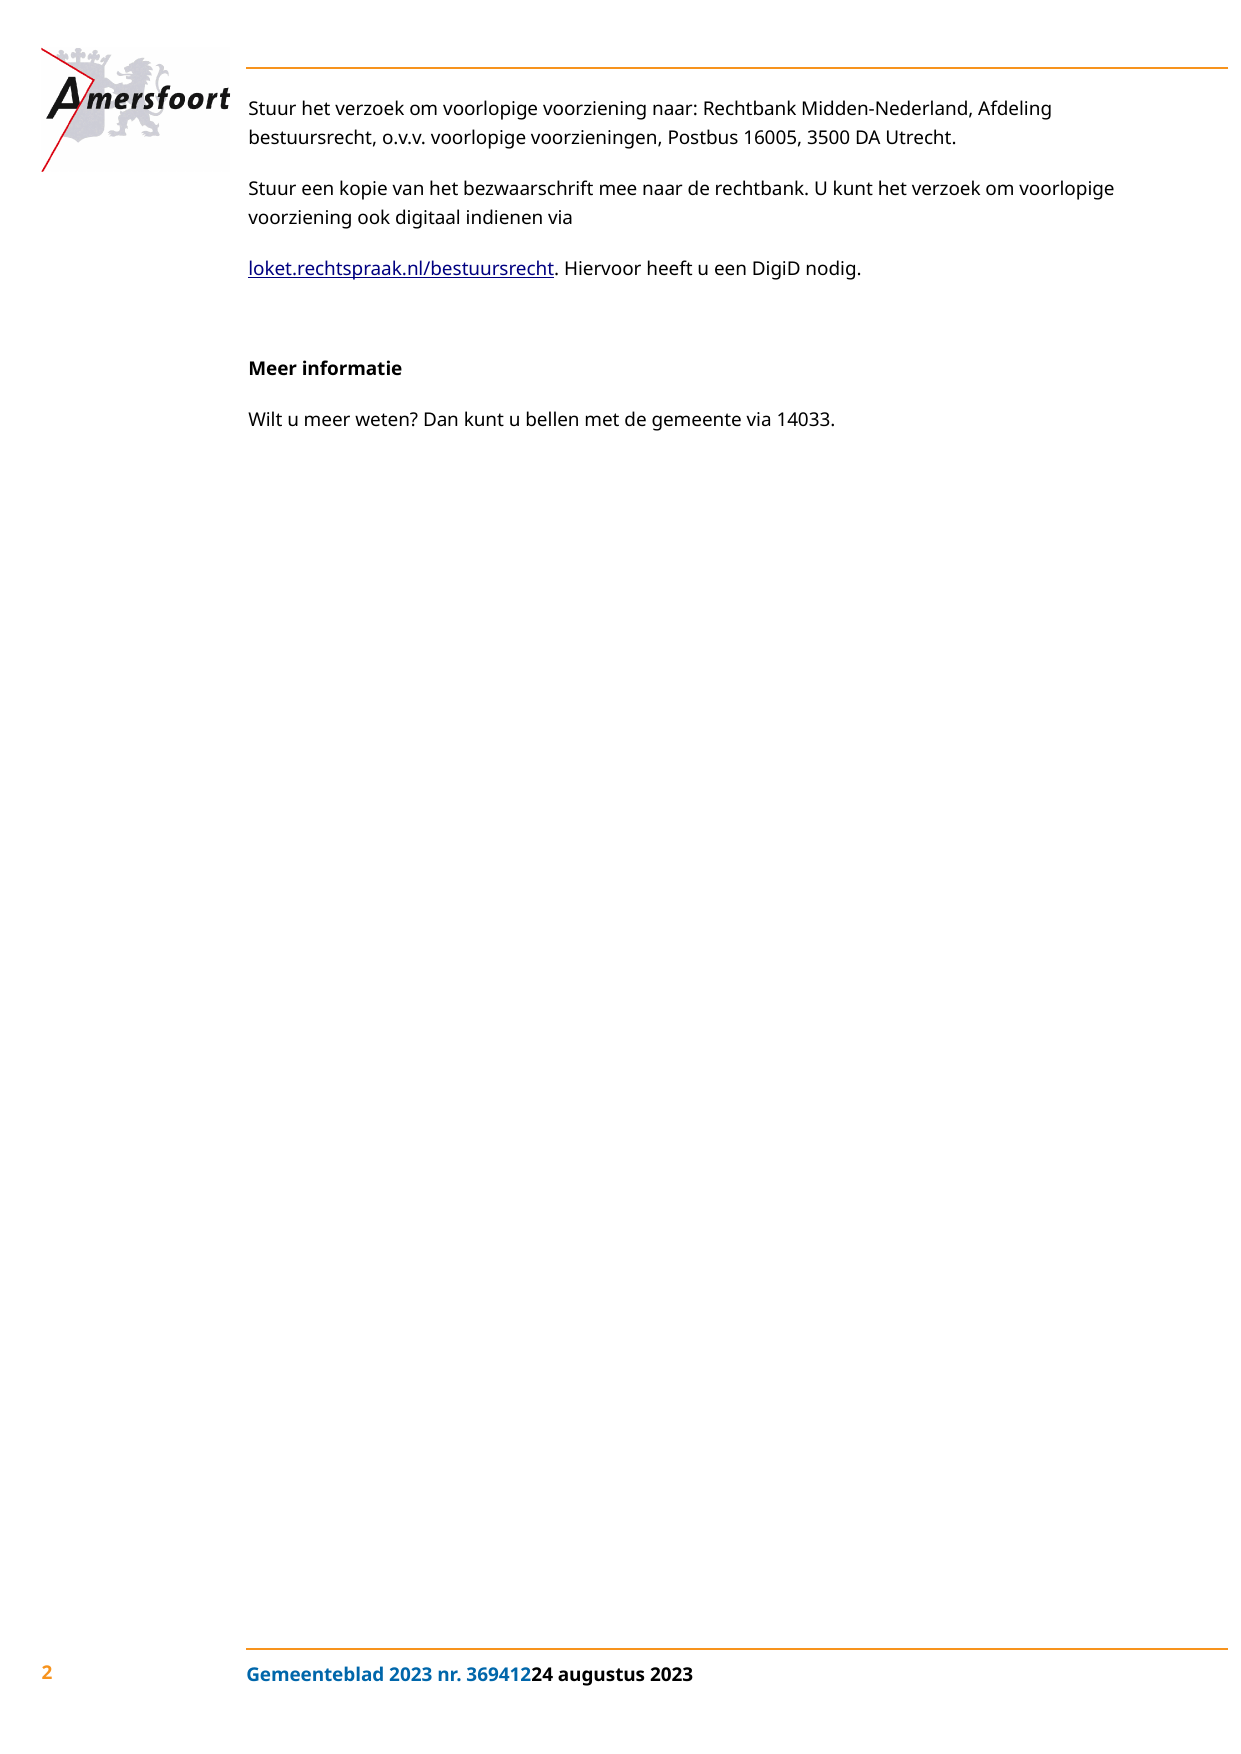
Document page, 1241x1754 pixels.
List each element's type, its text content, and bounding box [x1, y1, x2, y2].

text Stuur het verzoek om voorlopige voorziening naar: Rechtbank Midden-Nederland, Afdeling bestuursrecht, o.v.v. voorlopige voorzieningen, Postbus 16005, 3500 DA Utrecht. [248, 95, 1152, 150]
text Meer informatie [248, 356, 1152, 381]
text Wilt u meer weten? Dan kunt u bellen met de gemeente via 14033. [248, 406, 1152, 432]
text loket.rechtspraak.nl/bestuursrecht. Hiervoor heeft u een DigiD nodig. [248, 255, 1152, 281]
text Stuur een kopie van het bezwaarschrift mee naar de rechtbank. U kunt het verzoek om voorlopige voorziening ook digitaal indienen via [248, 175, 1152, 230]
picture [41, 47, 231, 172]
